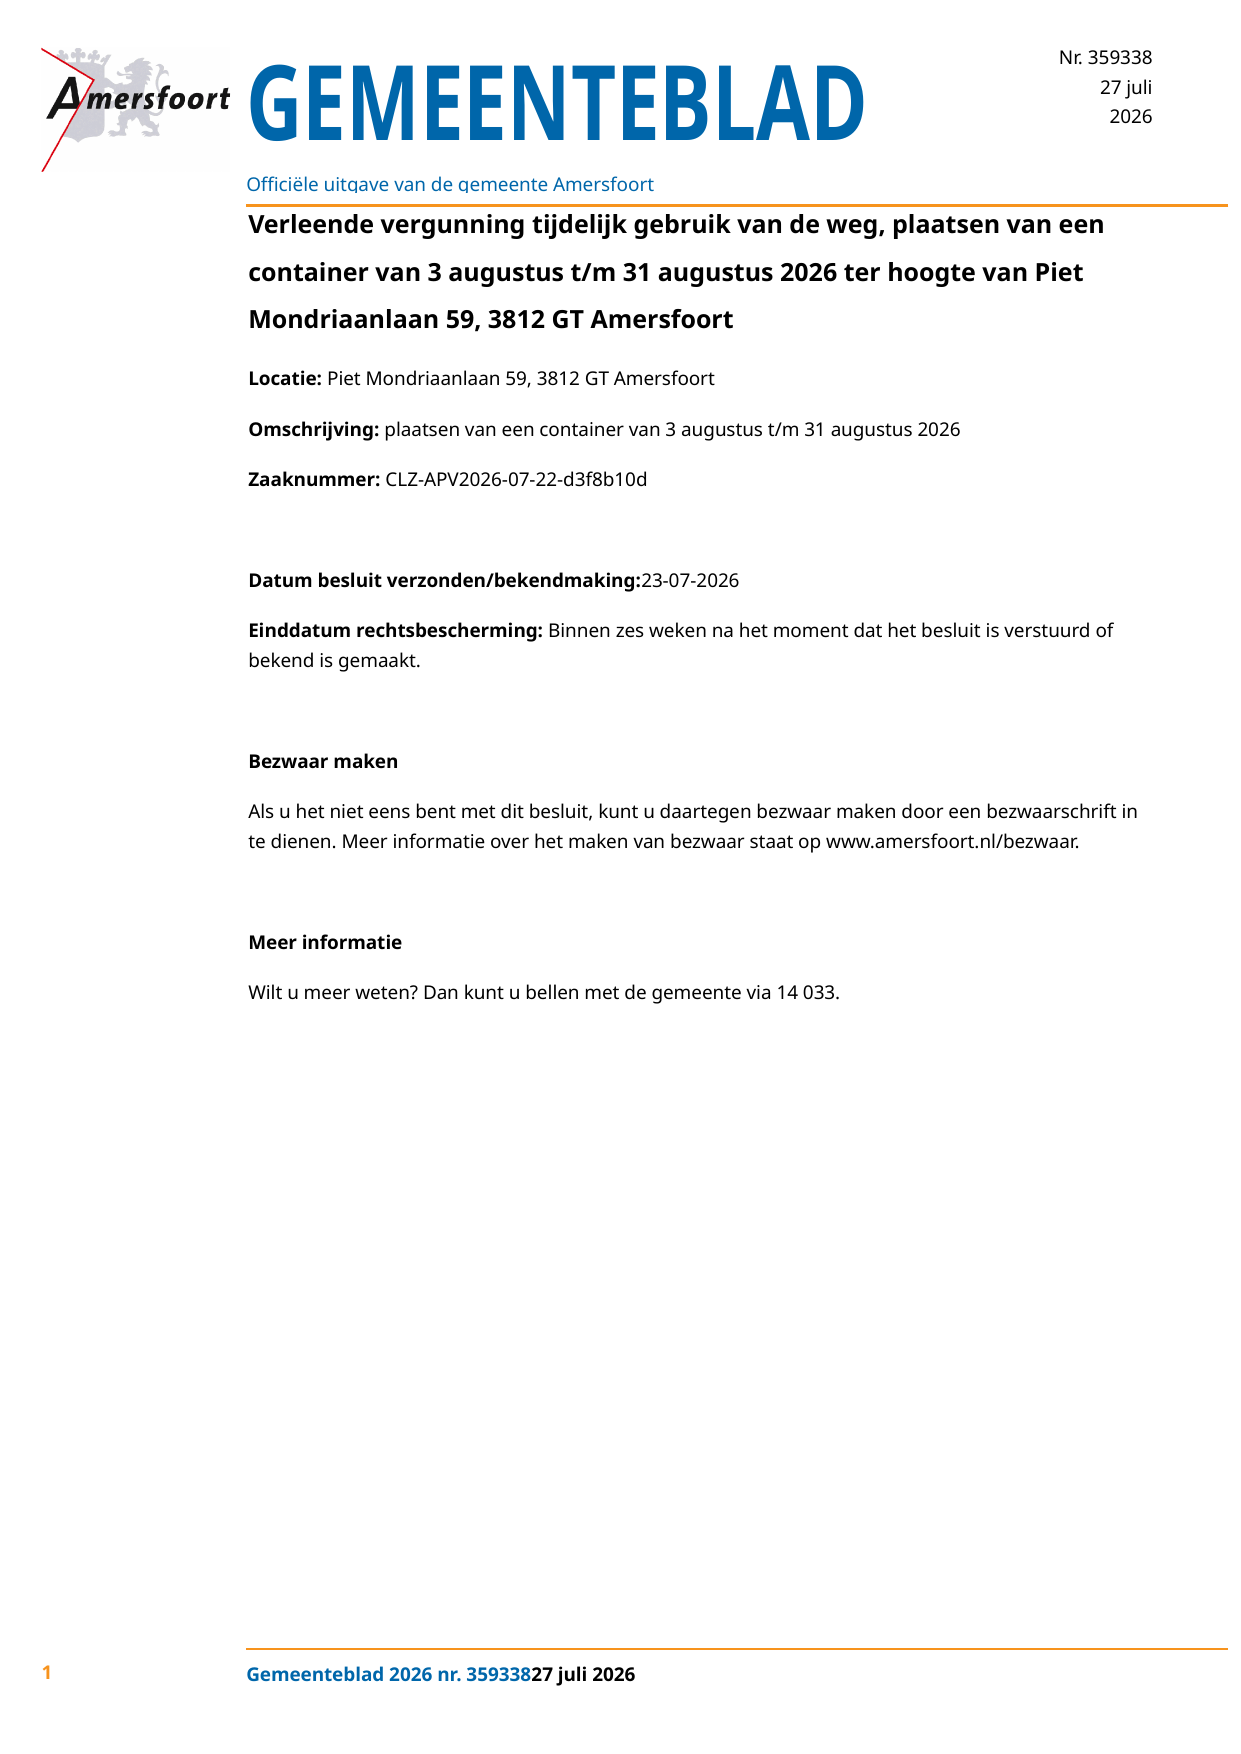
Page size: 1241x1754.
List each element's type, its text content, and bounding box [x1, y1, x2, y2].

text Locatie: Piet Mondriaanlaan 59, 3812 GT Amersfoort [248, 366, 1152, 391]
text Als u het niet eens bent met dit besluit, kunt u daartegen bezwaar maken door een bezwaarschrift in te dienen. Meer informatie over het maken van bezwaar staat op www.amersfoort.nl/bezwaar. [248, 798, 1152, 854]
text Wilt u meer weten? Dan kunt u bellen met de gemeente via 14 033. [248, 979, 1152, 1005]
text Verleende vergunning tijdelijk gebruik van de weg, plaatsen van een container van 3 augustus t/m 31 augustus 2026 ter hoogte van Piet Mondriaanlaan 59, 3812 GT Amersfoort [248, 207, 1152, 336]
text Zaaknummer: CLZ-APV2026-07-22-d3f8b10d [248, 466, 1152, 492]
text Meer informatie [248, 929, 1152, 954]
picture [41, 47, 231, 172]
text Omschrijving: plaatsen van een container van 3 augustus t/m 31 augustus 2026 [248, 416, 1152, 442]
text Bezwaar maken [248, 748, 1152, 774]
text Datum besluit verzonden/bekendmaking:23-07-2026 [248, 567, 1152, 593]
text Einddatum rechtsbescherming: Binnen zes weken na het moment dat het besluit is verstuurd of bekend is gemaakt. [248, 618, 1152, 673]
